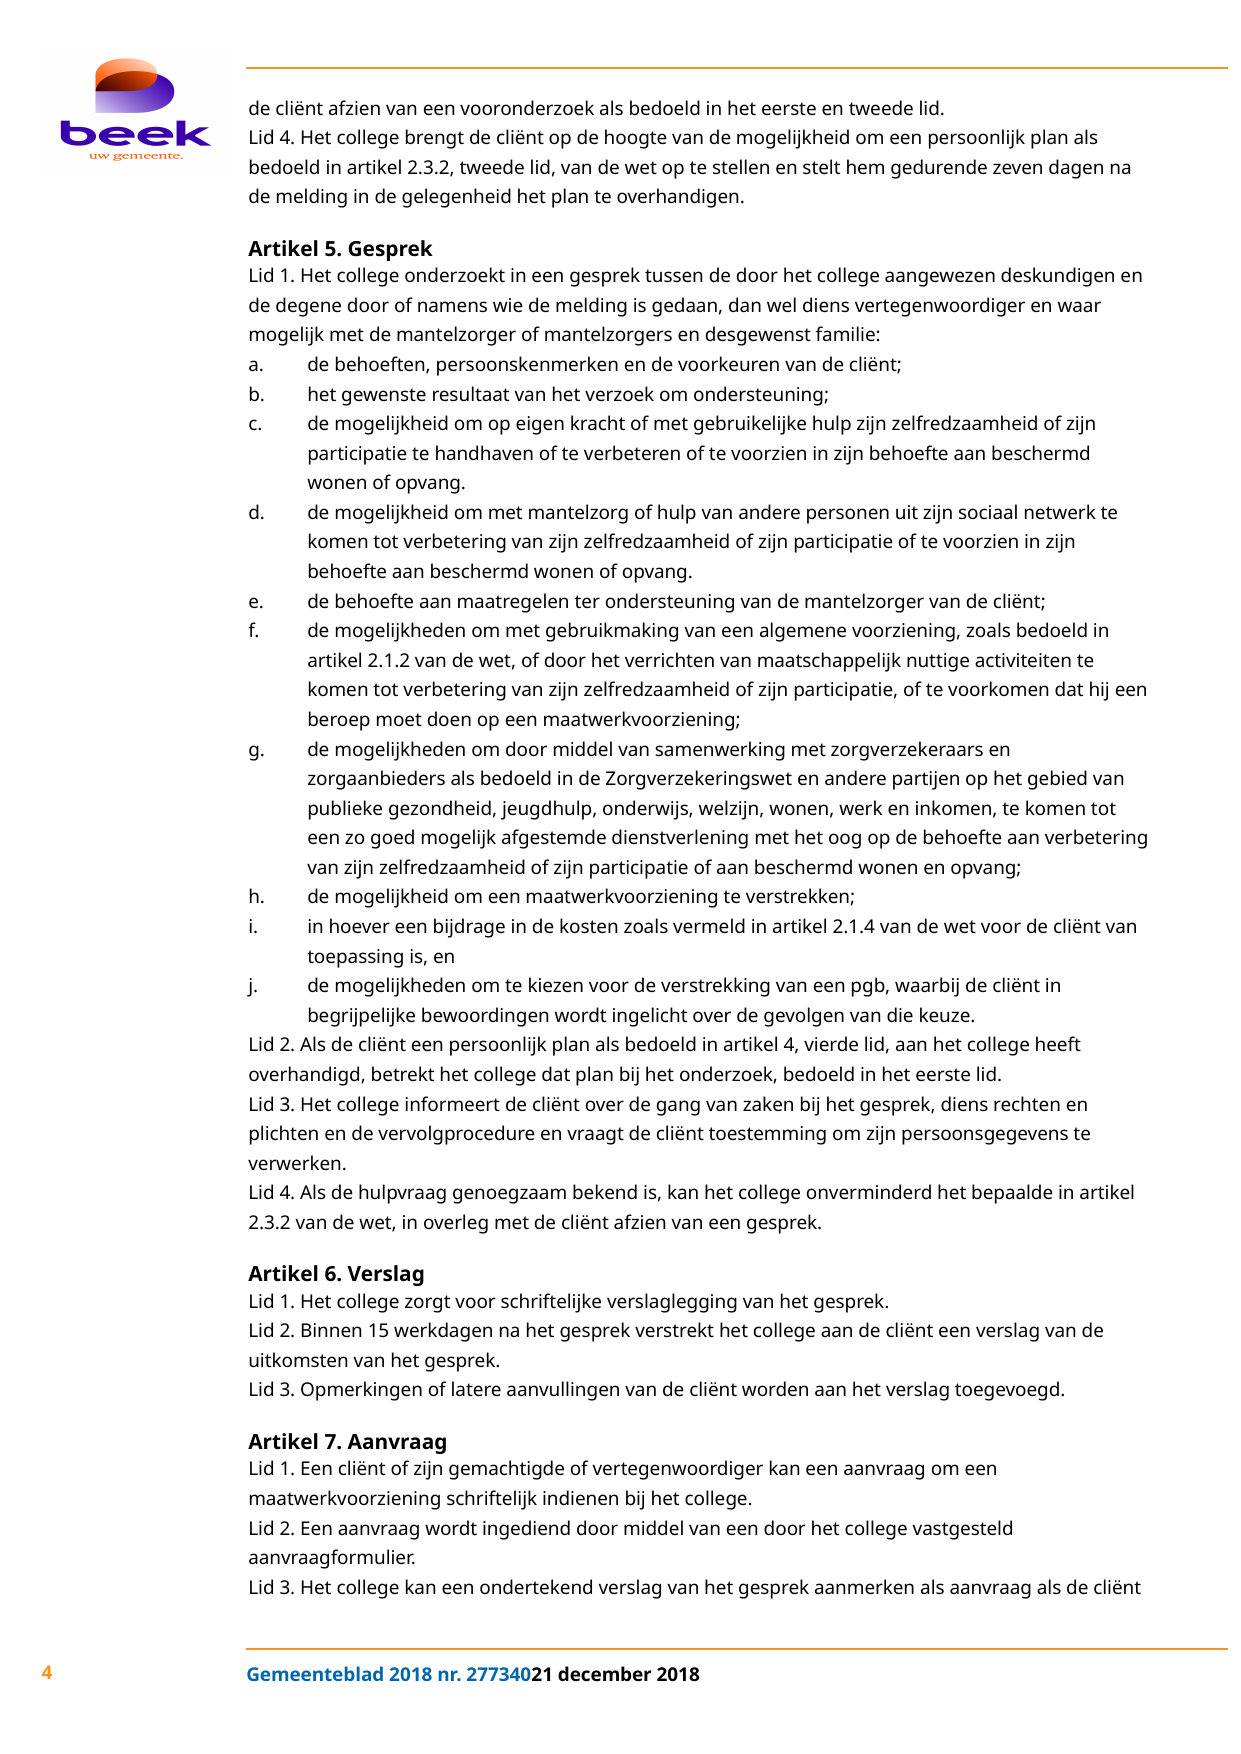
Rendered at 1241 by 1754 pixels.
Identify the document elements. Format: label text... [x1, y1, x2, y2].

text Lid 1. Een cliënt of zijn gemachtigde of vertegenwoordiger kan een aanvraag om een maatwerkvoorziening schriftelijk indienen bij het college. [248, 1456, 1152, 1511]
list de behoeften, persoonskenmerken en de voorkeuren van de cliënt; [248, 351, 1152, 377]
text Lid 4. Het college brengt de cliënt op de hoogte van de mogelijkheid om een persoonlijk plan als bedoeld in artikel 2.3.2, tweede lid, van de wet op te stellen en stelt hem gedurende zeven dagen na de melding in de gelegenheid het plan te overhandigen. [248, 124, 1152, 209]
list de mogelijkheden om met gebruikmaking van een algemene voorziening, zoals bedoeld in artikel 2.1.2 van de wet, of door het verrichten van maatschappelijk nuttige activiteiten te komen tot verbetering van zijn zelfredzaamheid of zijn participatie, of te voorkomen dat hij een beroep moet doen op een maatwerkvoorziening; [248, 617, 1152, 732]
list de mogelijkheden om door middel van samenwerking met zorgverzekeraars en zorgaanbieders als bedoeld in de Zorgverzekeringswet en andere partijen op het gebied van publieke gezondheid, jeugdhulp, onderwijs, welzijn, wonen, werk en inkomen, te komen tot een zo goed mogelijk afgestemde dienstverlening met het oog op de behoefte aan verbetering van zijn zelfredzaamheid of zijn participatie of aan beschermd wonen en opvang; [248, 736, 1152, 880]
text Lid 2. Binnen 15 werkdagen na het gesprek verstrekt het college aan de cliënt een verslag van de uitkomsten van het gesprek. [248, 1317, 1152, 1373]
text Lid 3. Het college kan een ondertekend verslag van het gesprek aanmerken als aanvraag als de cliënt [248, 1574, 1152, 1599]
text Lid 1. Het college onderzoekt in een gesprek tussen de door het college aangewezen deskundigen en de degene door of namens wie de melding is gedaan, dan wel diens vertegenwoordiger en waar mogelijk met de mantelzorger of mantelzorgers en desgewenst familie: [248, 262, 1152, 347]
text Artikel 6. Verslag [248, 1259, 1152, 1288]
text Lid 2. Een aanvraag wordt ingediend door middel van een door het college vastgesteld aanvraagformulier. [248, 1515, 1152, 1570]
list de mogelijkheden om te kiezen voor de verstrekking van een pgb, waarbij de cliënt in begrijpelijke bewoordingen wordt ingelicht over de gevolgen van die keuze. [248, 972, 1152, 1028]
list de mogelijkheid om met mantelzorg of hulp van andere personen uit zijn sociaal netwerk te komen tot verbetering van zijn zelfredzaamheid of zijn participatie of te voorzien in zijn behoefte aan beschermd wonen of opvang. [248, 499, 1152, 584]
text Artikel 5. Gesprek [248, 234, 1152, 262]
list de mogelijkheid om een maatwerkvoorziening te verstrekken; [248, 884, 1152, 909]
list de behoefte aan maatregelen ter ondersteuning van de mantelzorger van de cliënt; [248, 588, 1152, 613]
text Artikel 7. Aanvraag [248, 1427, 1152, 1456]
text Lid 3. Het college informeert de cliënt over de gang van zaken bij het gesprek, diens rechten en plichten en de vervolgprocedure en vraagt de cliënt toestemming om zijn persoonsgegevens te verwerken. [248, 1091, 1152, 1176]
list de mogelijkheid om op eigen kracht of met gebruikelijke hulp zijn zelfredzaamheid of zijn participatie te handhaven of te verbeteren of te voorzien in zijn behoefte aan beschermd wonen of opvang. [248, 410, 1152, 495]
list in hoever een bijdrage in de kosten zoals vermeld in artikel 2.1.4 van de wet voor de cliënt van toepassing is, en [248, 913, 1152, 968]
text Lid 1. Het college zorgt voor schriftelijke verslaglegging van het gesprek. [248, 1288, 1152, 1314]
picture [41, 47, 231, 172]
text Lid 4. Als de hulpvraag genoegzaam bekend is, kan het college onverminderd het bepaalde in artikel 2.3.2 van de wet, in overleg met de cliënt afzien van een gesprek. [248, 1179, 1152, 1235]
text de cliënt afzien van een vooronderzoek als bedoeld in het eerste en tweede lid. [248, 95, 1152, 121]
text Lid 3. Opmerkingen of latere aanvullingen van de cliënt worden aan het verslag toegevoegd. [248, 1377, 1152, 1402]
list het gewenste resultaat van het verzoek om ondersteuning; [248, 381, 1152, 406]
text Lid 2. Als de cliënt een persoonlijk plan als bedoeld in artikel 4, vierde lid, aan het college heeft overhandigd, betrekt het college dat plan bij het onderzoek, bedoeld in het eerste lid. [248, 1032, 1152, 1087]
